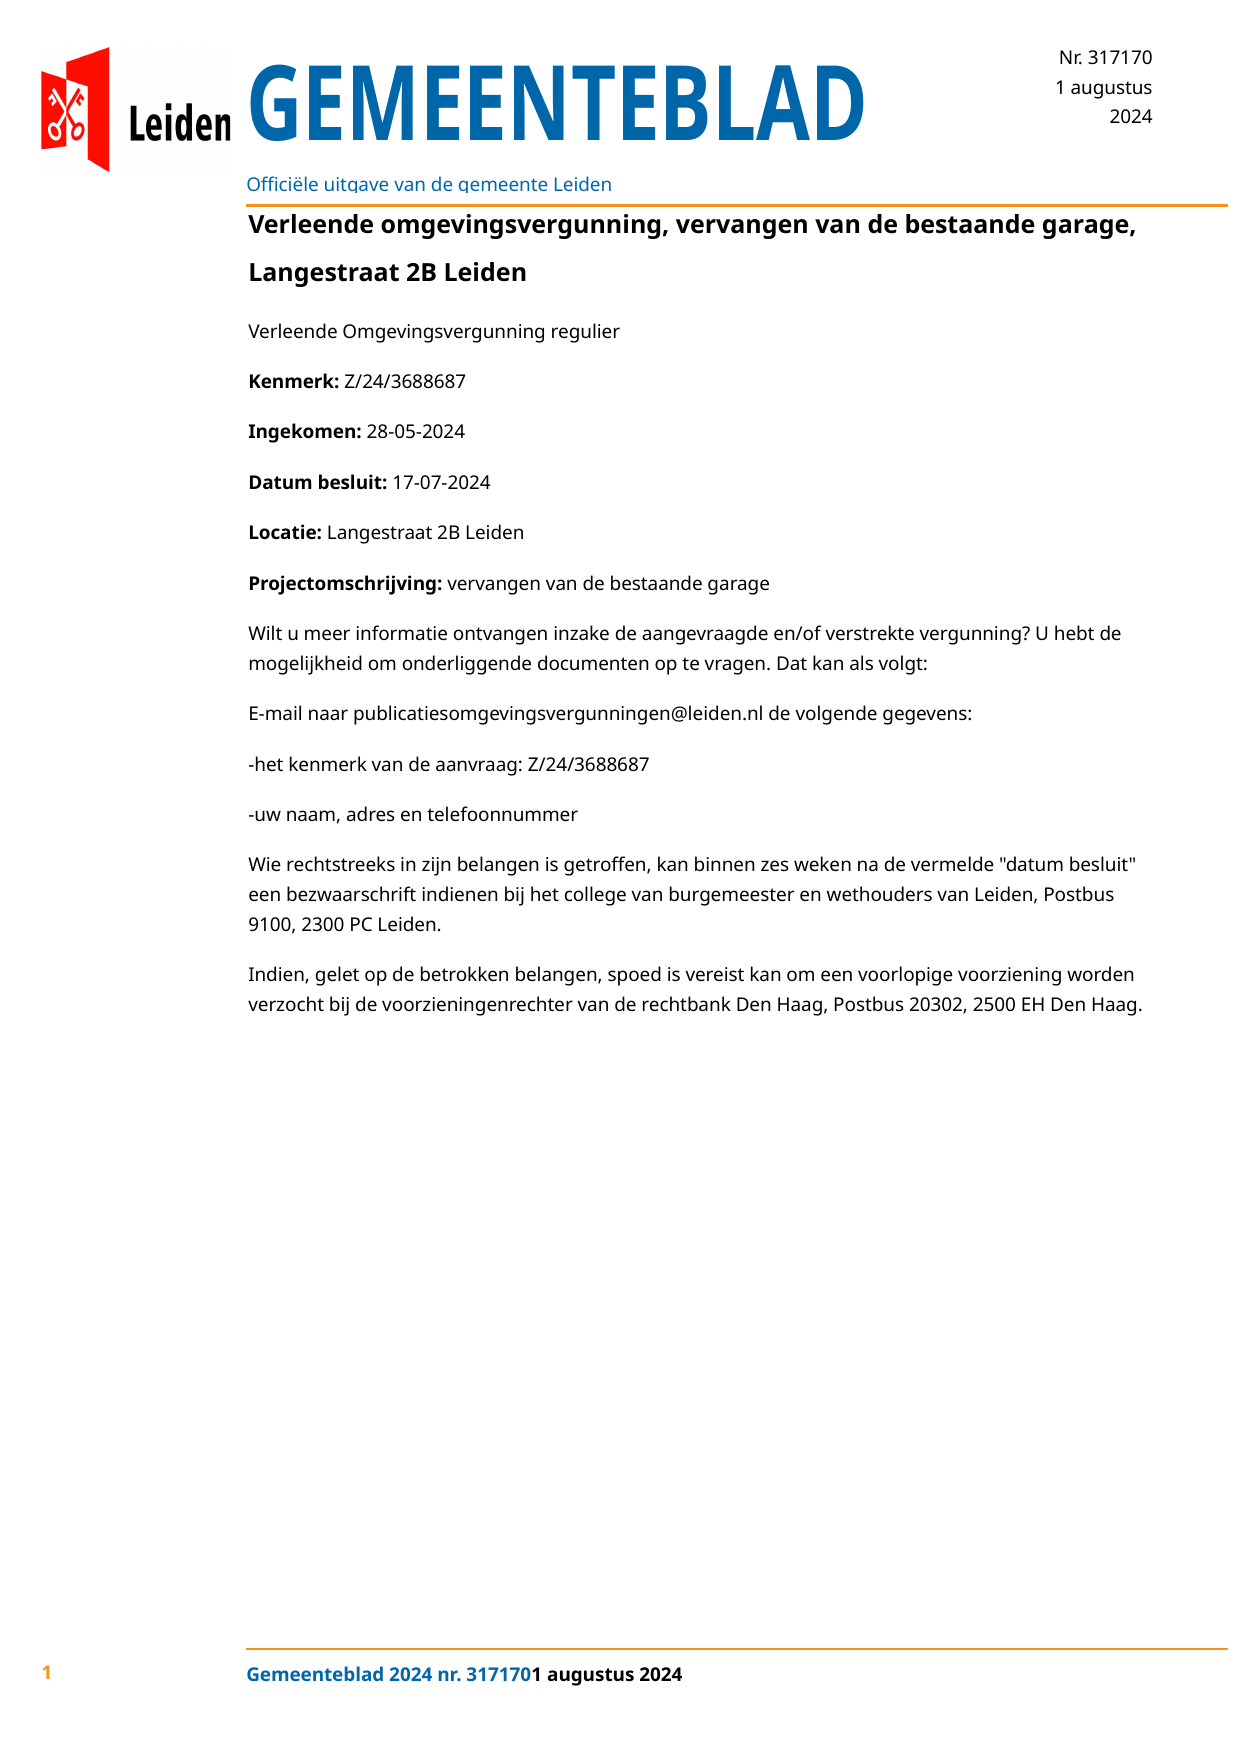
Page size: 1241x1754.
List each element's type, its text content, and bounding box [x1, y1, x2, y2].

text Locatie: Langestraat 2B Leiden [248, 519, 1152, 545]
text Verleende omgevingsvergunning, vervangen van de bestaande garage, Langestraat 2B Leiden [248, 207, 1152, 288]
text -uw naam, adres en telefoonnummer [248, 801, 1152, 827]
text E-mail naar publicatiesomgevingsvergunningen@leiden.nl de volgende gegevens: [248, 700, 1152, 726]
text Datum besluit: 17-07-2024 [248, 469, 1152, 495]
text Projectomschrijving: vervangen van de bestaande garage [248, 570, 1152, 596]
text Indien, gelet op de betrokken belangen, spoed is vereist kan om een voorlopige voorziening worden verzocht bij de voorzieningenrechter van de rechtbank Den Haag, Postbus 20302, 2500 EH Den Haag. [248, 961, 1152, 1017]
text Kenmerk: Z/24/3688687 [248, 368, 1152, 394]
text Wilt u meer informatie ontvangen inzake de aangevraagde en/of verstrekte vergunning? U hebt de mogelijkheid om onderliggende documenten op te vragen. Dat kan als volgt: [248, 620, 1152, 676]
text Verleende Omgevingsvergunning regulier [248, 318, 1152, 344]
text -het kenmerk van de aanvraag: Z/24/3688687 [248, 751, 1152, 777]
text Wie rechtstreeks in zijn belangen is getroffen, kan binnen zes weken na de vermelde "datum besluit" een bezwaarschrift indienen bij het college van burgemeester en wethouders van Leiden, Postbus 9100, 2300 PC Leiden. [248, 852, 1152, 937]
picture [41, 47, 231, 172]
text Ingekomen: 28-05-2024 [248, 419, 1152, 444]
